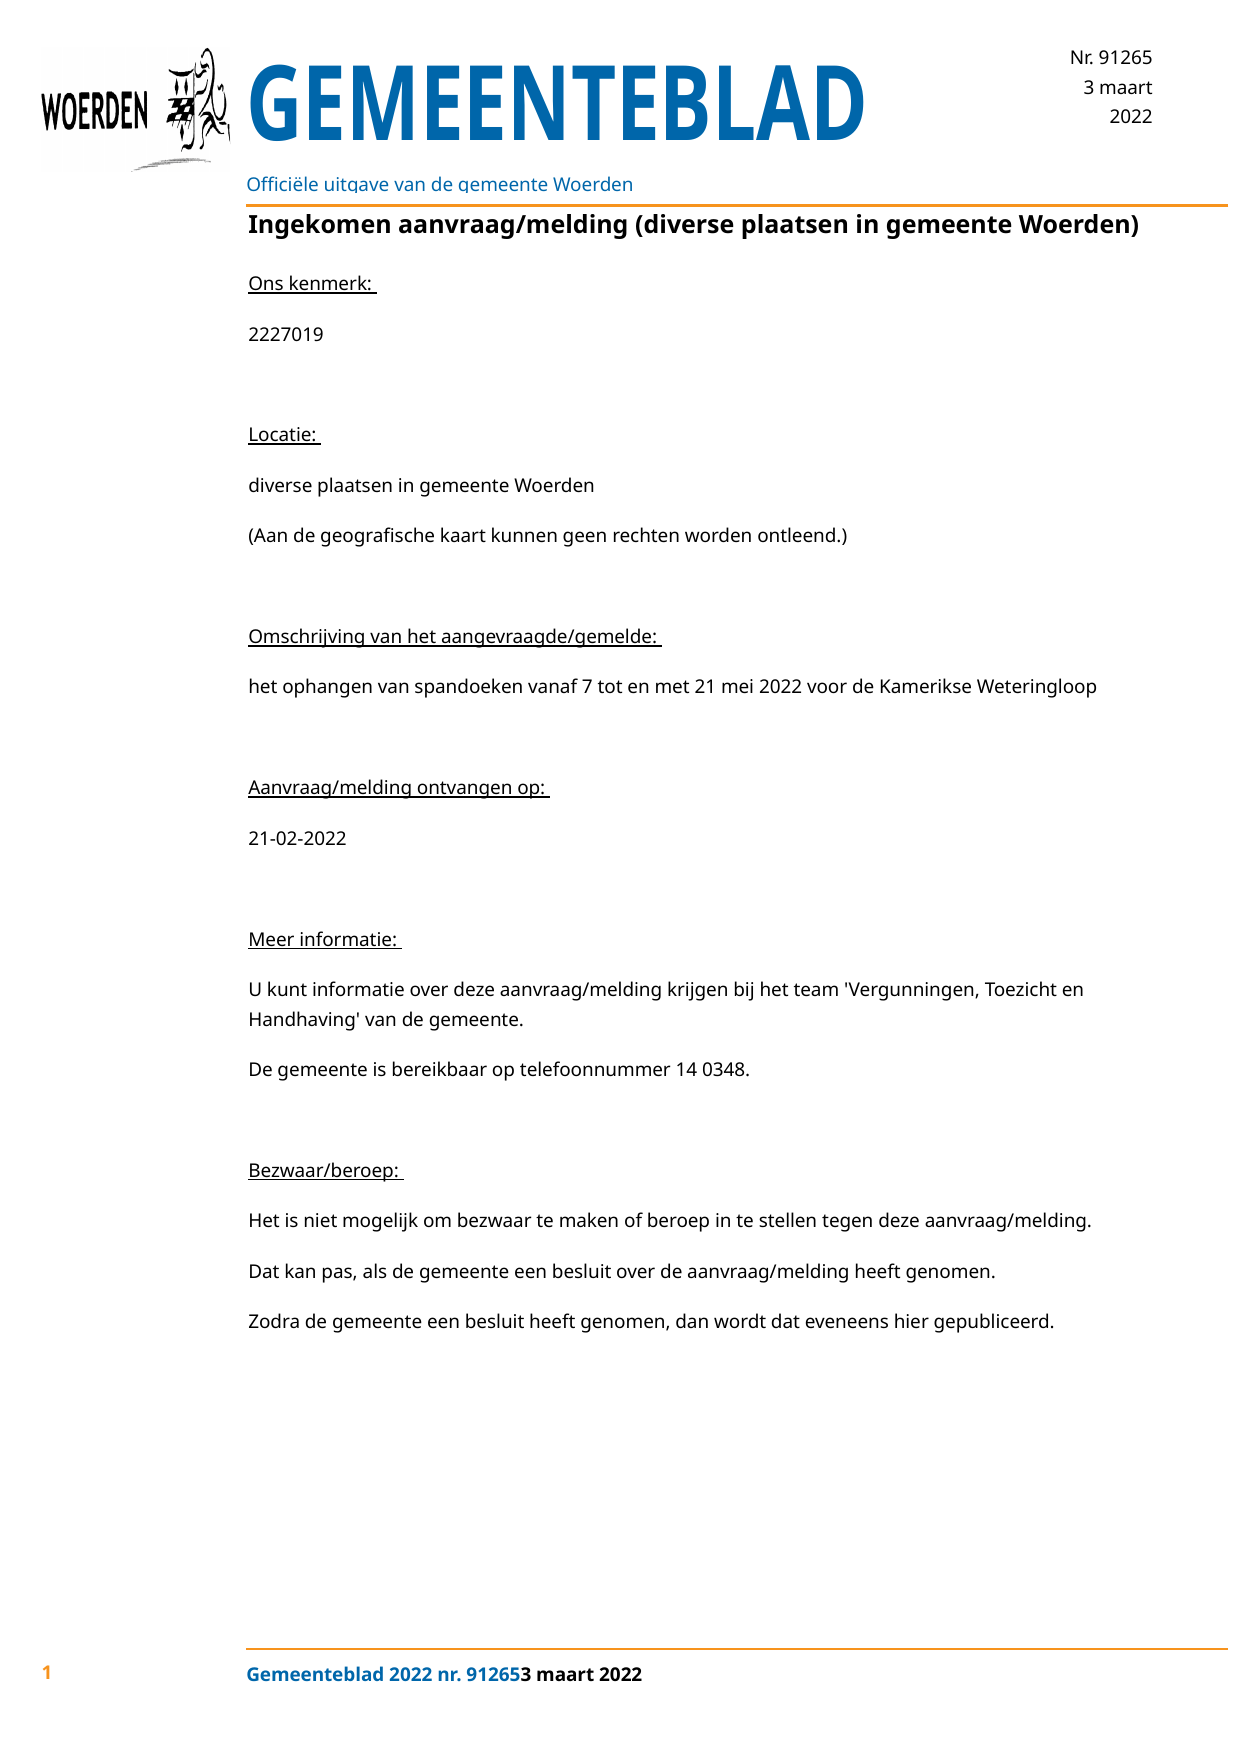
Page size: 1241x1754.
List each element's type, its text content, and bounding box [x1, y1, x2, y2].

text U kunt informatie over deze aanvraag/melding krijgen bij het team 'Vergunningen, Toezicht en Handhaving' van de gemeente. [248, 976, 1152, 1031]
text Het is niet mogelijk om bezwaar te maken of beroep in te stellen tegen deze aanvraag/melding. [248, 1207, 1152, 1233]
text Ons kenmerk: [248, 270, 1152, 296]
text De gemeente is bereikbaar op telefoonnummer 14 0348. [248, 1056, 1152, 1082]
text Ingekomen aanvraag/melding (diverse plaatsen in gemeente Woerden) [248, 207, 1152, 241]
text Locatie: [248, 422, 1152, 447]
text Meer informatie: [248, 926, 1152, 951]
text 21-02-2022 [248, 825, 1152, 851]
text Zodra de gemeente een besluit heeft genomen, dan wordt dat eveneens hier gepubliceerd. [248, 1308, 1152, 1334]
text 2227019 [248, 321, 1152, 346]
text (Aan de geografische kaart kunnen geen rechten worden ontleend.) [248, 522, 1152, 548]
text het ophangen van spandoeken vanaf 7 tot en met 21 mei 2022 voor de Kamerikse Weteringloop [248, 674, 1152, 699]
text Aanvraag/melding ontvangen op: [248, 774, 1152, 800]
text Bezwaar/beroep: [248, 1157, 1152, 1183]
text Dat kan pas, als de gemeente een besluit over de aanvraag/melding heeft genomen. [248, 1258, 1152, 1283]
picture [41, 47, 231, 172]
text Omschrijving van het aangevraagde/gemelde: [248, 623, 1152, 649]
text diverse plaatsen in gemeente Woerden [248, 472, 1152, 498]
